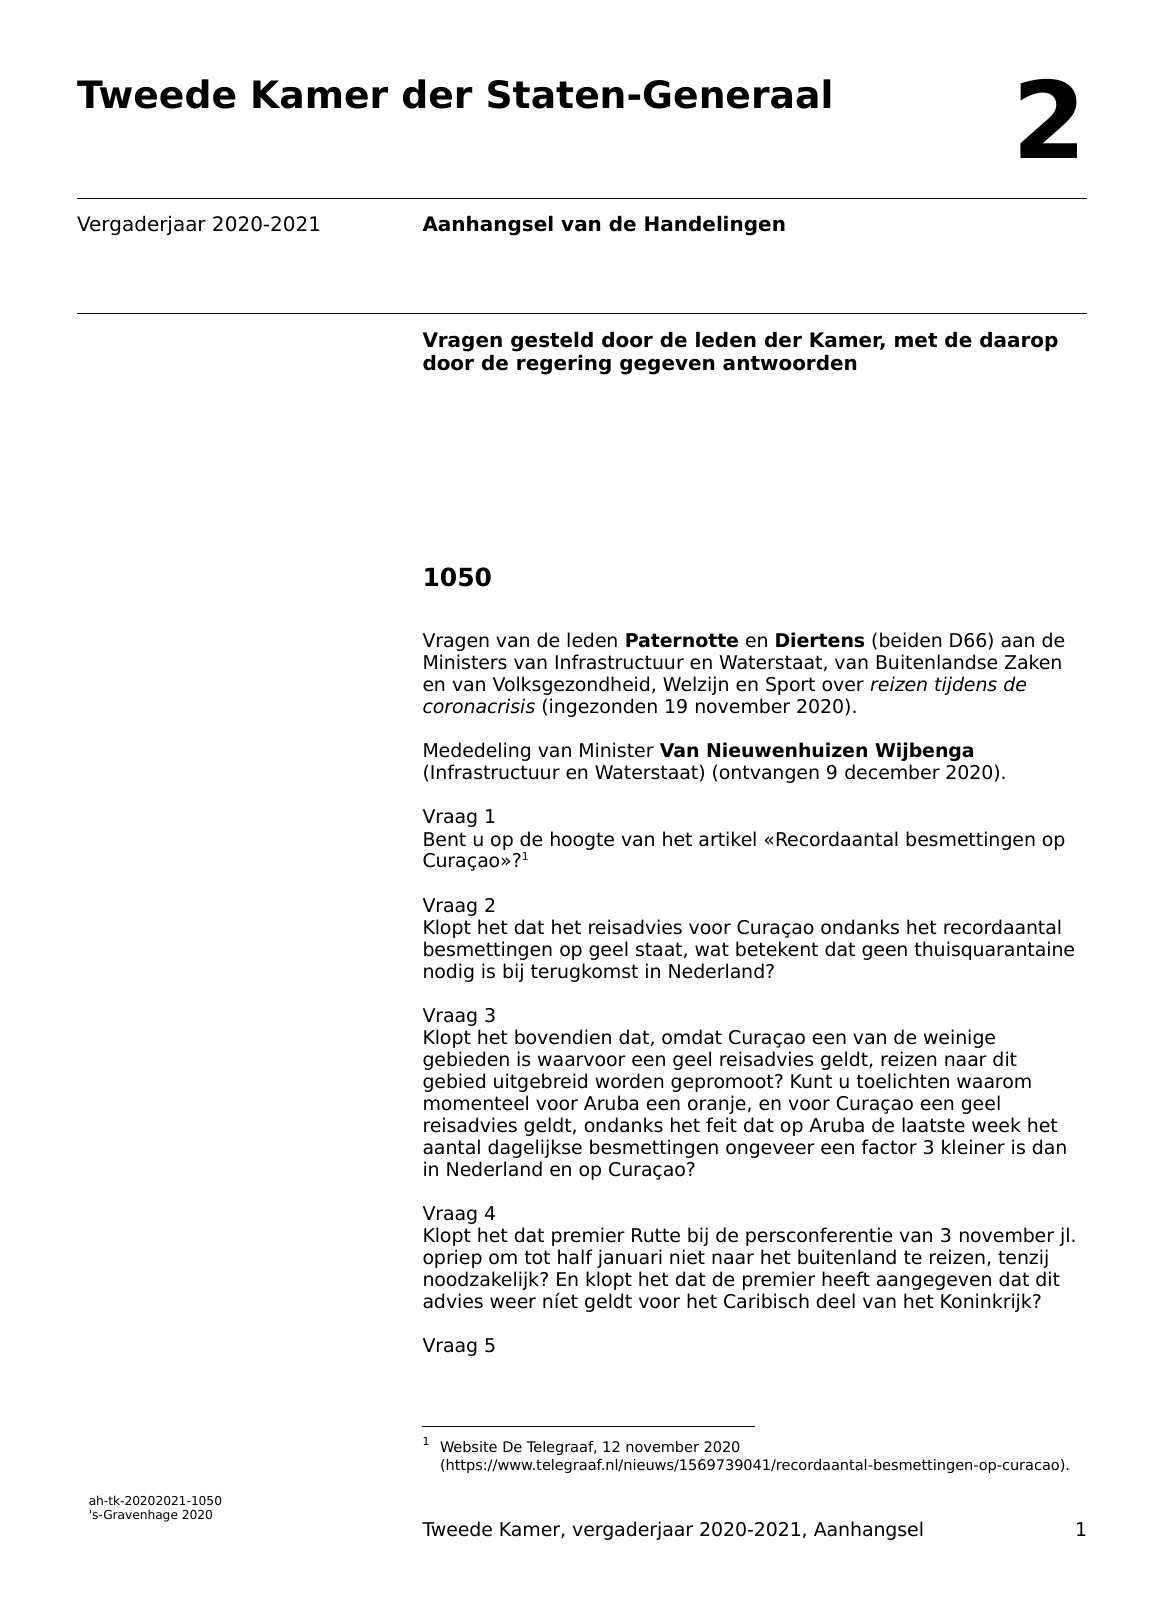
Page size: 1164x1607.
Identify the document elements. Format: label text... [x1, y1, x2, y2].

table_cell Vragen gesteld door de leden der Kamer, met de daarop door de regering gegeven antwoorden [422, 314, 1087, 375]
text Vraag 2 [422, 894, 1087, 917]
text Vraag 4 [422, 1203, 1087, 1225]
table_header 2 [886, 59, 1087, 198]
table_cell Vergaderjaar 2020-2021 [77, 199, 422, 313]
text Bent u op de hoogte van het artikel «Recordaantal besmettingen op Curaçao»? [422, 828, 1087, 872]
text Klopt het dat premier Rutte bij de persconferentie van 3 november jl. opriep om tot half januari niet naar het buitenland te reizen, tenzij noodzakelijk? En klopt het dat de premier heeft aangegeven dat dit advies weer níet geldt voor het Caribisch deel van het Koninkrijk? [422, 1225, 1087, 1313]
text 1050 [422, 563, 1087, 592]
text ah-tk-20202021-1050 [88, 1494, 323, 1508]
table_header Tweede Kamer der Staten-Generaal [77, 59, 886, 198]
text Klopt het bovendien dat, omdat Curaçao een van de weinige gebieden is waarvoor een geel reisadvies geldt, reizen naar dit gebied uitgebreid worden gepromoot? Kunt u toelichten waarom momenteel voor Aruba een oranje, en voor Curaçao een geel reisadvies geldt, ondanks het feit dat op Aruba de laatste week het aantal dagelijkse besmettingen ongeveer een factor 3 kleiner is dan in Nederland en op Curaçao? [422, 1027, 1087, 1181]
text Klopt het dat het reisadvies voor Curaçao ondanks het recordaantal besmettingen op geel staat, wat betekent dat geen thuisquarantaine nodig is bij terugkomst in Nederland? [422, 917, 1087, 982]
text Vragen van de leden Paternotte en Diertens (beiden D66) aan de Ministers van Infrastructuur en Waterstaat, van Buitenlandse Zaken en van Volksgezondheid, Welzijn en Sport over reizen tijdens de coronacrisis (ingezonden 19 november 2020). [422, 630, 1087, 718]
text Website De Telegraaf, 12 november 2020 (https://www.telegraaf.nl/nieuws/1569739041/recordaantal-besmettingen-op-curacao). [422, 1435, 1087, 1474]
text Mededeling van Minister Van Nieuwenhuizen Wijbenga (Infrastructuur en Waterstaat) (ontvangen 9 december 2020). [422, 740, 1087, 784]
text Vraag 3 [422, 1005, 1087, 1027]
table_cell [77, 314, 422, 375]
text 's-Gravenhage 2020 [88, 1508, 323, 1522]
text Vraag 1 [422, 806, 1087, 828]
text Vraag 5 [422, 1335, 1087, 1357]
table_cell Aanhangsel van de Handelingen [422, 199, 1087, 313]
